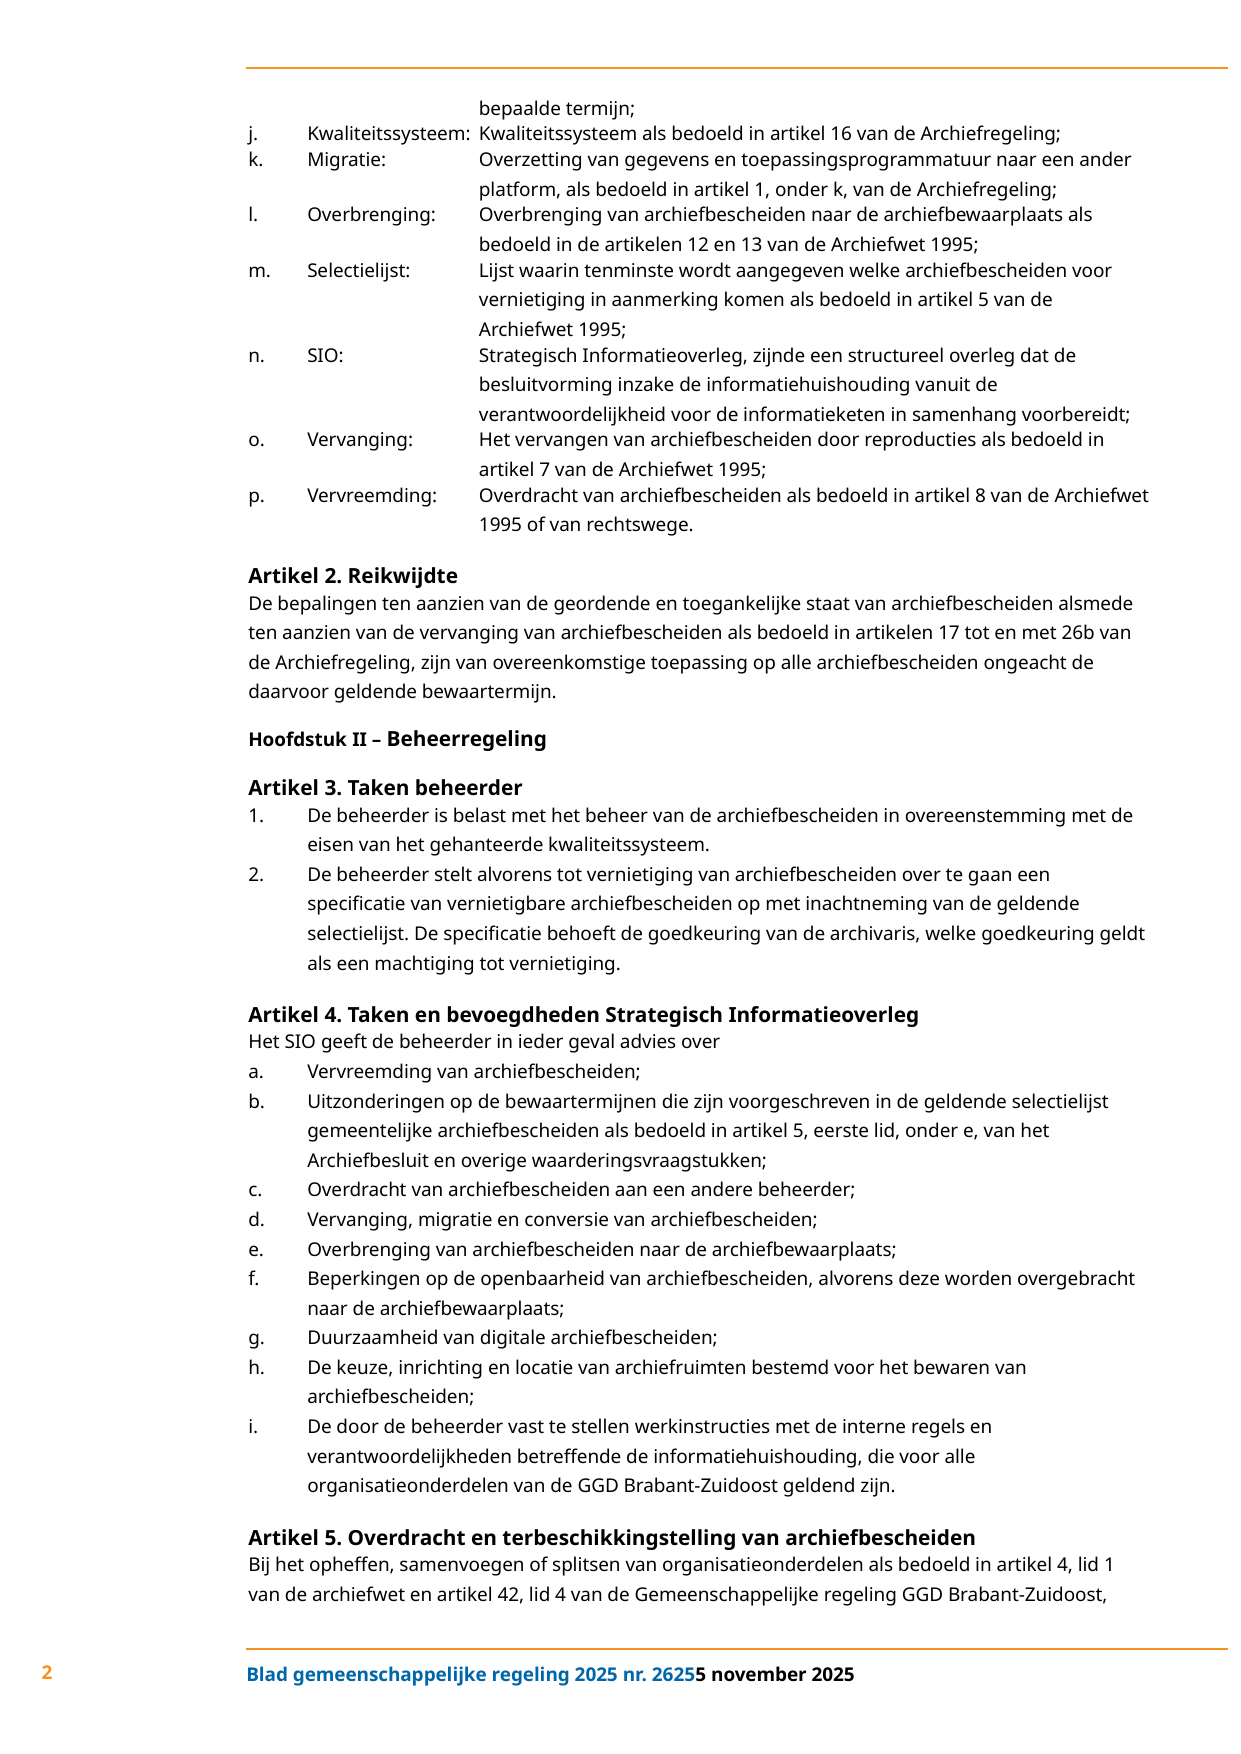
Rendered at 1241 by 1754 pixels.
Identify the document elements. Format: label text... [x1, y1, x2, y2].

table_cell Vervreemding: [248, 482, 479, 537]
table_cell Overbrenging van archiefbescheiden naar de archiefbewaarplaats als bedoeld in de artikelen 12 en 13 van de Archiefwet 1995; [479, 202, 1152, 257]
text Artikel 3. Taken beheerder [248, 773, 1152, 802]
list Overbrenging van archiefbescheiden naar de archiefbewaarplaats; [248, 1236, 1152, 1261]
list De beheerder is belast met het beheer van de archiefbescheiden in overeenstemming met de eisen van het gehanteerde kwaliteitssysteem. [248, 802, 1152, 857]
list De door de beheerder vast te stellen werkinstructies met de interne regels en verantwoordelijkheden betreffende de informatiehuishouding, die voor alle organisatieonderdelen van de GGD Brabant-Zuidoost geldend zijn. [248, 1413, 1152, 1498]
list Beperkingen op de openbaarheid van archiefbescheiden, alvorens deze worden overgebracht naar de archiefbewaarplaats; [248, 1265, 1152, 1321]
table_cell Selectielijst: [248, 257, 479, 342]
list De keuze, inrichting en locatie van archiefruimten bestemd voor het bewaren van archiefbescheiden; [248, 1354, 1152, 1409]
picture [41, 47, 231, 172]
text De bepalingen ten aanzien van de geordende en toegankelijke staat van archiefbescheiden alsmede ten aanzien van de vervanging van archiefbescheiden als bedoeld in artikelen 17 tot en met 26b van de Archiefregeling, zijn van overeenkomstige toepassing op alle archiefbescheiden ongeacht de daarvoor geldende bewaartermijn. [248, 590, 1152, 704]
table_cell Het vervangen van archiefbescheiden door reproducties als bedoeld in artikel 7 van de Archiefwet 1995; [479, 427, 1152, 482]
table_cell bepaalde termijn; [479, 95, 1152, 121]
list Overdracht van archiefbescheiden aan een andere beheerder; [248, 1177, 1152, 1202]
table_cell [248, 95, 479, 121]
text Artikel 2. Reikwijdte [248, 561, 1152, 590]
text Hoofdstuk II – Beheerregeling [248, 724, 1152, 753]
text Artikel 5. Overdracht en terbeschikkingstelling van archiefbescheiden [248, 1523, 1152, 1551]
table_cell Overzetting van gegevens en toepassingsprogrammatuur naar een ander platform, als bedoeld in artikel 1, onder k, van de Archiefregeling; [479, 146, 1152, 202]
text Bij het opheffen, samenvoegen of splitsen van organisatieonderdelen als bedoeld in artikel 4, lid 1 van de archiefwet en artikel 42, lid 4 van de Gemeenschappelijke regeling GGD Brabant-Zuidoost, [248, 1551, 1152, 1607]
text Artikel 4. Taken en bevoegdheden Strategisch Informatieoverleg [248, 1000, 1152, 1029]
text Het SIO geeft de beheerder in ieder geval advies over [248, 1029, 1152, 1054]
table_cell Kwaliteitssysteem als bedoeld in artikel 16 van de Archiefregeling; [479, 121, 1152, 146]
table_cell Vervanging: [248, 427, 479, 482]
table_cell Migratie: [248, 146, 479, 202]
list Vervanging, migratie en conversie van archiefbescheiden; [248, 1206, 1152, 1232]
table_cell Kwaliteitssysteem: [248, 121, 479, 146]
table_cell Strategisch Informatieoverleg, zijnde een structureel overleg dat de besluitvorming inzake de informatiehuishouding vanuit de verantwoordelijkheid voor de informatieketen in samenhang voorbereidt; [479, 342, 1152, 427]
list Duurzaamheid van digitale archiefbescheiden; [248, 1324, 1152, 1350]
table_cell Overdracht van archiefbescheiden als bedoeld in artikel 8 van de Archiefwet 1995 of van rechtswege. [479, 482, 1152, 537]
list De beheerder stelt alvorens tot vernietiging van archiefbescheiden over te gaan een specificatie van vernietigbare archiefbescheiden op met inachtneming van de geldende selectielijst. De specificatie behoeft de goedkeuring van de archivaris, welke goedkeuring geldt als een machtiging tot vernietiging. [248, 861, 1152, 976]
list Uitzonderingen op de bewaartermijnen die zijn voorgeschreven in de geldende selectielijst gemeentelijke archiefbescheiden als bedoeld in artikel 5, eerste lid, onder e, van het Archiefbesluit en overige waarderingsvraagstukken; [248, 1088, 1152, 1173]
table_cell Lijst waarin tenminste wordt aangegeven welke archiefbescheiden voor vernietiging in aanmerking komen als bedoeld in artikel 5 van de Archiefwet 1995; [479, 257, 1152, 342]
list Vervreemding van archiefbescheiden; [248, 1058, 1152, 1084]
table_cell Overbrenging: [248, 202, 479, 257]
table_cell SIO: [248, 342, 479, 427]
